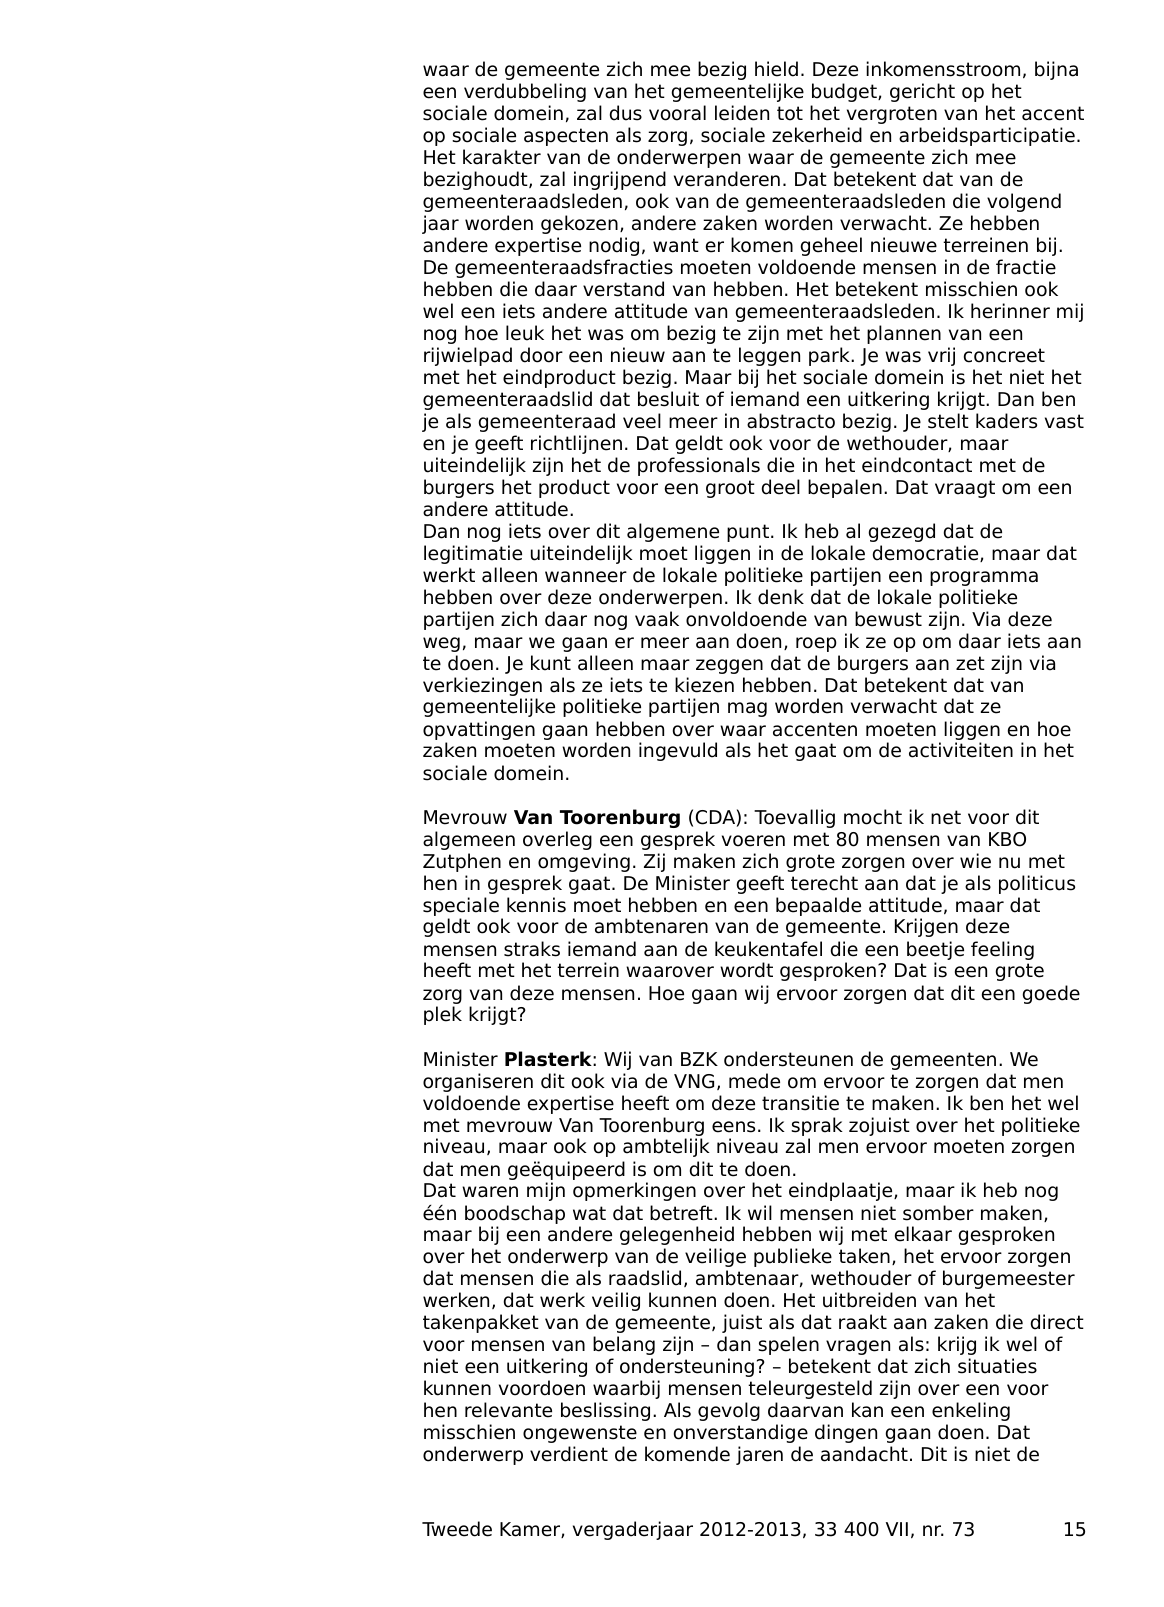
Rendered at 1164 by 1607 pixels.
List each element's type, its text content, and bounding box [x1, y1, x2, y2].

text Dan nog iets over dit algemene punt. Ik heb al gezegd dat de legitimatie uiteindelijk moet liggen in de lokale democratie, maar dat werkt alleen wanneer de lokale politieke partijen een programma hebben over deze onderwerpen. Ik denk dat de lokale politieke partijen zich daar nog vaak onvoldoende van bewust zijn. Via deze weg, maar we gaan er meer aan doen, roep ik ze op om daar iets aan te doen. Je kunt alleen maar zeggen dat de burgers aan zet zijn via verkiezingen als ze iets te kiezen hebben. Dat betekent dat van gemeentelijke politieke partijen mag worden verwacht dat ze opvattingen gaan hebben over waar accenten moeten liggen en hoe zaken moeten worden ingevuld als het gaat om de activiteiten in het sociale domein. [422, 521, 1087, 784]
text Minister Plasterk: Wij van BZK ondersteunen de gemeenten. We organiseren dit ook via de VNG, mede om ervoor te zorgen dat men voldoende expertise heeft om deze transitie te maken. Ik ben het wel met mevrouw Van Toorenburg eens. Ik sprak zojuist over het politieke niveau, maar ook op ambtelijk niveau zal men ervoor moeten zorgen dat men geëquipeerd is om dit te doen. [422, 1048, 1087, 1180]
text waar de gemeente zich mee bezig hield. Deze inkomensstroom, bijna een verdubbeling van het gemeentelijke budget, gericht op het sociale domein, zal dus vooral leiden tot het vergroten van het accent op sociale aspecten als zorg, sociale zekerheid en arbeidsparticipatie. Het karakter van de onderwerpen waar de gemeente zich mee bezighoudt, zal ingrijpend veranderen. Dat betekent dat van de gemeenteraadsleden, ook van de gemeenteraadsleden die volgend jaar worden gekozen, andere zaken worden verwacht. Ze hebben andere expertise nodig, want er komen geheel nieuwe terreinen bij. De gemeenteraadsfracties moeten voldoende mensen in de fractie hebben die daar verstand van hebben. Het betekent misschien ook wel een iets andere attitude van gemeenteraadsleden. Ik herinner mij nog hoe leuk het was om bezig te zijn met het plannen van een rijwielpad door een nieuw aan te leggen park. Je was vrij concreet met het eindproduct bezig. Maar bij het sociale domein is het niet het gemeenteraadslid dat besluit of iemand een uitkering krijgt. Dan ben je als gemeenteraad veel meer in abstracto bezig. Je stelt kaders vast en je geeft richtlijnen. Dat geldt ook voor de wethouder, maar uiteindelijk zijn het de professionals die in het eindcontact met de burgers het product voor een groot deel bepalen. Dat vraagt om een andere attitude. [422, 59, 1087, 521]
text Mevrouw Van Toorenburg (CDA): Toevallig mocht ik net voor dit algemeen overleg een gesprek voeren met 80 mensen van KBO Zutphen en omgeving. Zij maken zich grote zorgen over wie nu met hen in gesprek gaat. De Minister geeft terecht aan dat je als politicus speciale kennis moet hebben en een bepaalde attitude, maar dat geldt ook voor de ambtenaren van de gemeente. Krijgen deze mensen straks iemand aan de keukentafel die een beetje feeling heeft met het terrein waarover wordt gesproken? Dat is een grote zorg van deze mensen. Hoe gaan wij ervoor zorgen dat dit een goede plek krijgt? [422, 807, 1087, 1026]
text Dat waren mijn opmerkingen over het eindplaatje, maar ik heb nog één boodschap wat dat betreft. Ik wil mensen niet somber maken, maar bij een andere gelegenheid hebben wij met elkaar gesproken over het onderwerp van de veilige publieke taken, het ervoor zorgen dat mensen die als raadslid, ambtenaar, wethouder of burgemeester werken, dat werk veilig kunnen doen. Het uitbreiden van het takenpakket van de gemeente, juist als dat raakt aan zaken die direct voor mensen van belang zijn – dan spelen vragen als: krijg ik wel of niet een uitkering of ondersteuning? – betekent dat zich situaties kunnen voordoen waarbij mensen teleurgesteld zijn over een voor hen relevante beslissing. Als gevolg daarvan kan een enkeling misschien ongewenste en onverstandige dingen gaan doen. Dat onderwerp verdient de komende jaren de aandacht. Dit is niet de [422, 1180, 1087, 1466]
